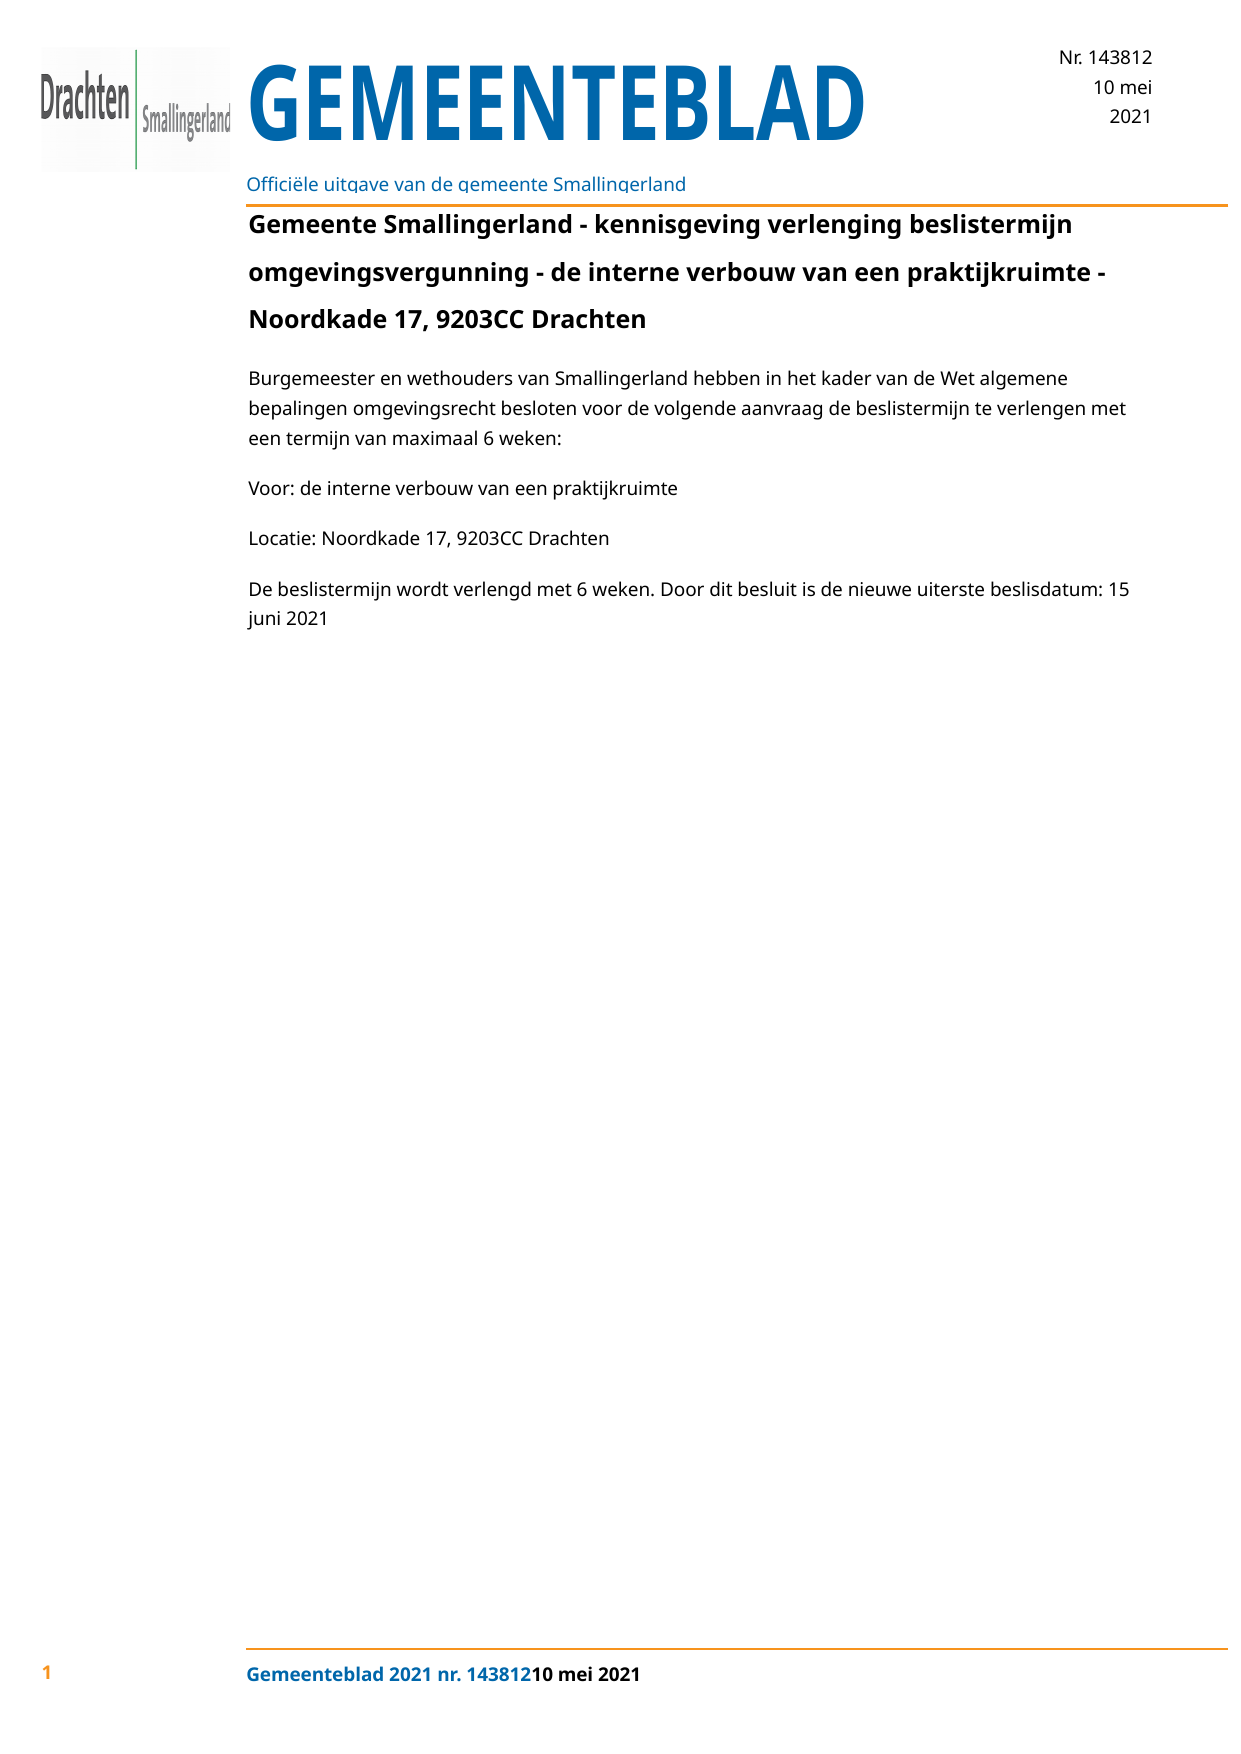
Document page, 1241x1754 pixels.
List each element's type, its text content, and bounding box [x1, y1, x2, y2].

text Burgemeester en wethouders van Smallingerland hebben in het kader van de Wet algemene bepalingen omgevingsrecht besloten voor de volgende aanvraag de beslistermijn te verlengen met een termijn van maximaal 6 weken: [248, 366, 1152, 450]
text De beslistermijn wordt verlengd met 6 weken. Door dit besluit is de nieuwe uiterste beslisdatum: 15 juni 2021 [248, 576, 1152, 631]
text Voor: de interne verbouw van een praktijkruimte [248, 475, 1152, 501]
text Locatie: Noordkade 17, 9203CC Drachten [248, 526, 1152, 551]
picture [41, 47, 231, 172]
text Gemeente Smallingerland - kennisgeving verlenging beslistermijn omgevingsvergunning - de interne verbouw van een praktijkruimte - Noordkade 17, 9203CC Drachten [248, 207, 1152, 336]
